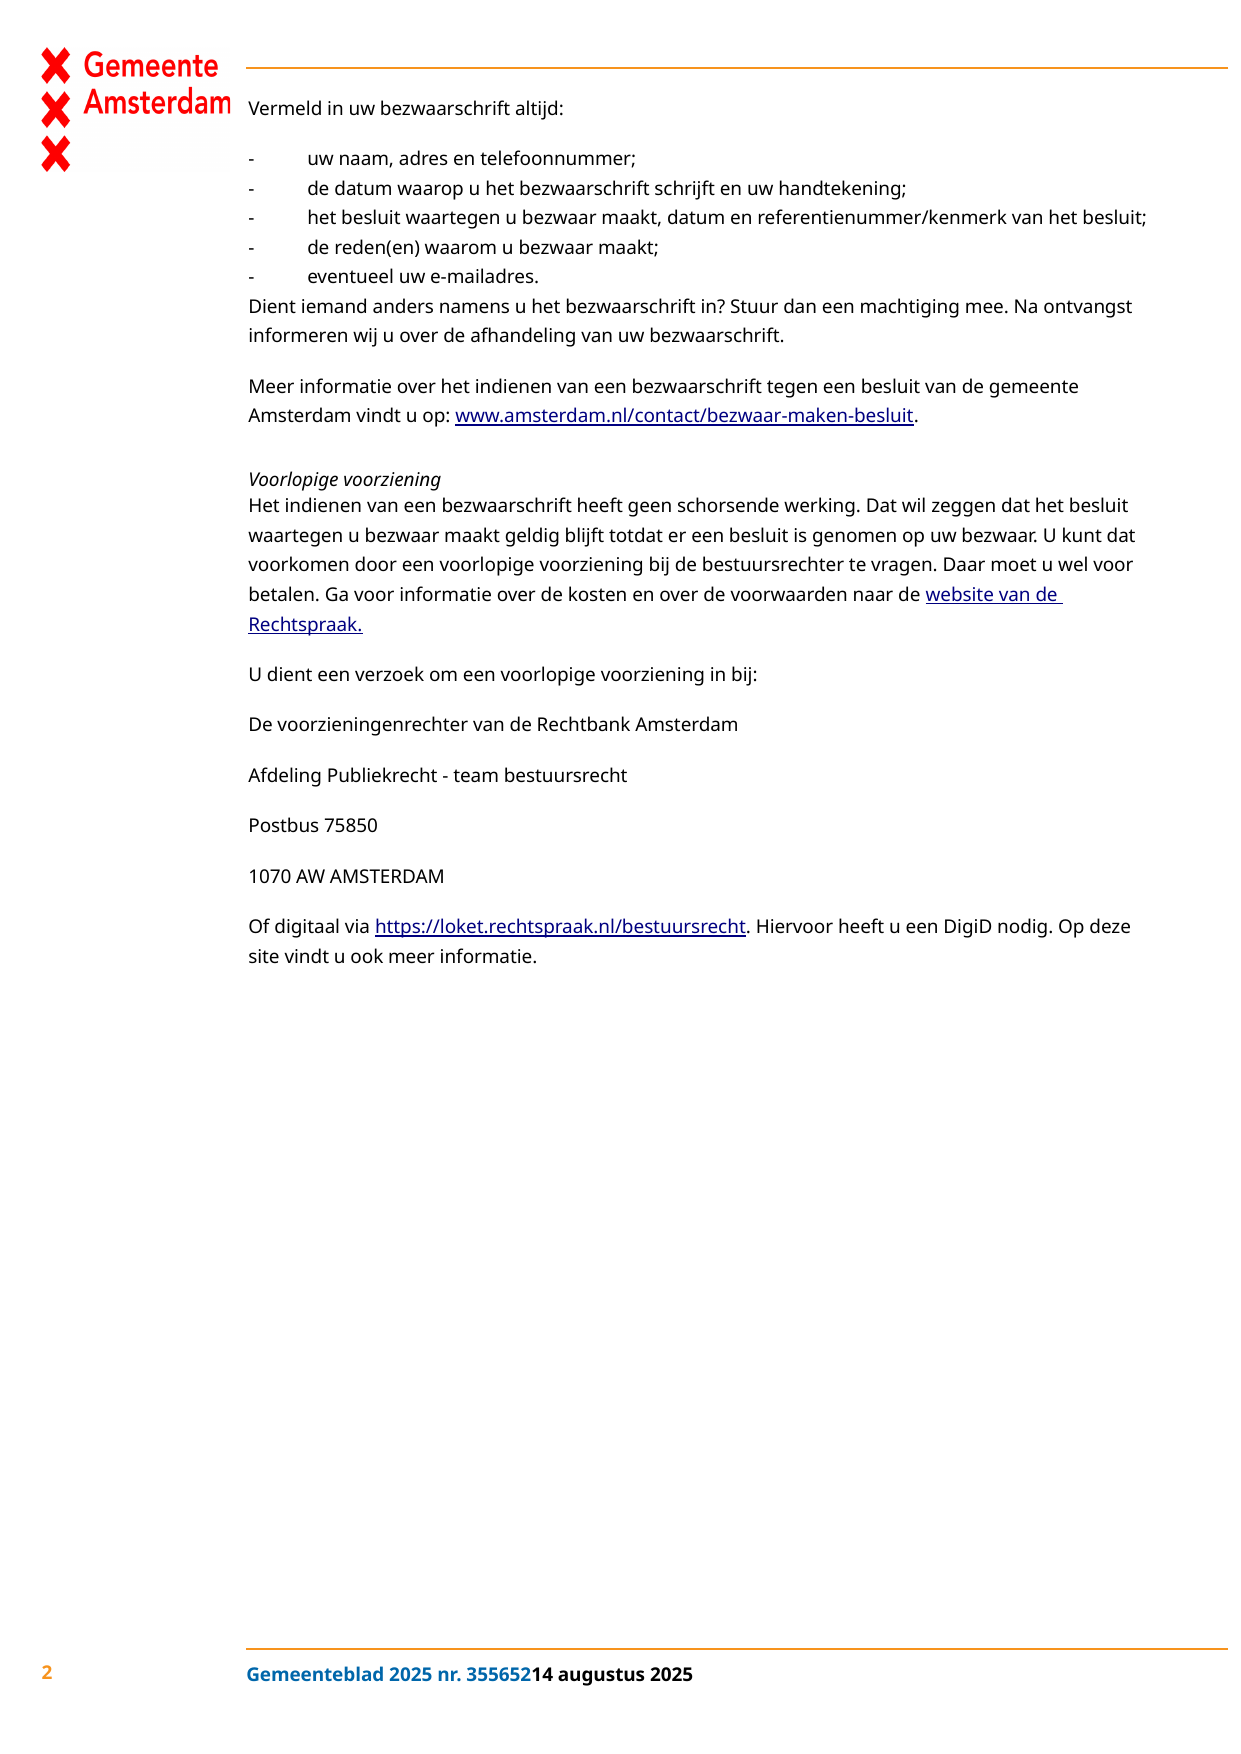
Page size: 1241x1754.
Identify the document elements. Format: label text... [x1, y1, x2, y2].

text Afdeling Publiekrecht - team bestuursrecht [248, 762, 1152, 788]
text Voorlopige voorziening [248, 467, 1152, 492]
text U dient een verzoek om een voorlopige voorziening in bij: [248, 661, 1152, 687]
list eventueel uw e-mailadres. [248, 263, 1152, 289]
list het besluit waartegen u bezwaar maakt, datum en referentienummer/kenmerk van het besluit; [248, 204, 1152, 230]
text Vermeld in uw bezwaarschrift altijd: [248, 95, 1152, 121]
list uw naam, adres en telefoonnummer; [248, 145, 1152, 171]
text Meer informatie over het indienen van een bezwaarschrift tegen een besluit van de gemeente Amsterdam vindt u op: www.amsterdam.nl/contact/bezwaar-maken-besluit. [248, 373, 1152, 428]
text Het indienen van een bezwaarschrift heeft geen schorsende werking. Dat wil zeggen dat het besluit waartegen u bezwaar maakt geldig blijft totdat er een besluit is genomen op uw bezwaar. U kunt dat voorkomen door een voorlopige voorziening bij de bestuursrechter te vragen. Daar moet u wel voor betalen. Ga voor informatie over de kosten en over de voorwaarden naar de website van de Rechtspraak. [248, 492, 1152, 636]
text De voorzieningenrechter van de Rechtbank Amsterdam [248, 712, 1152, 737]
list de reden(en) waarom u bezwaar maakt; [248, 234, 1152, 260]
text Dient iemand anders namens u het bezwaarschrift in? Stuur dan een machtiging mee. Na ontvangst informeren wij u over de afhandeling van uw bezwaarschrift. [248, 293, 1152, 348]
text Postbus 75850 [248, 812, 1152, 838]
picture [41, 47, 231, 172]
list de datum waarop u het bezwaarschrift schrijft en uw handtekening; [248, 175, 1152, 201]
text 1070 AW AMSTERDAM [248, 863, 1152, 888]
text Of digitaal via https://loket.rechtspraak.nl/bestuursrecht. Hiervoor heeft u een DigiD nodig. Op deze site vindt u ook meer informatie. [248, 913, 1152, 968]
